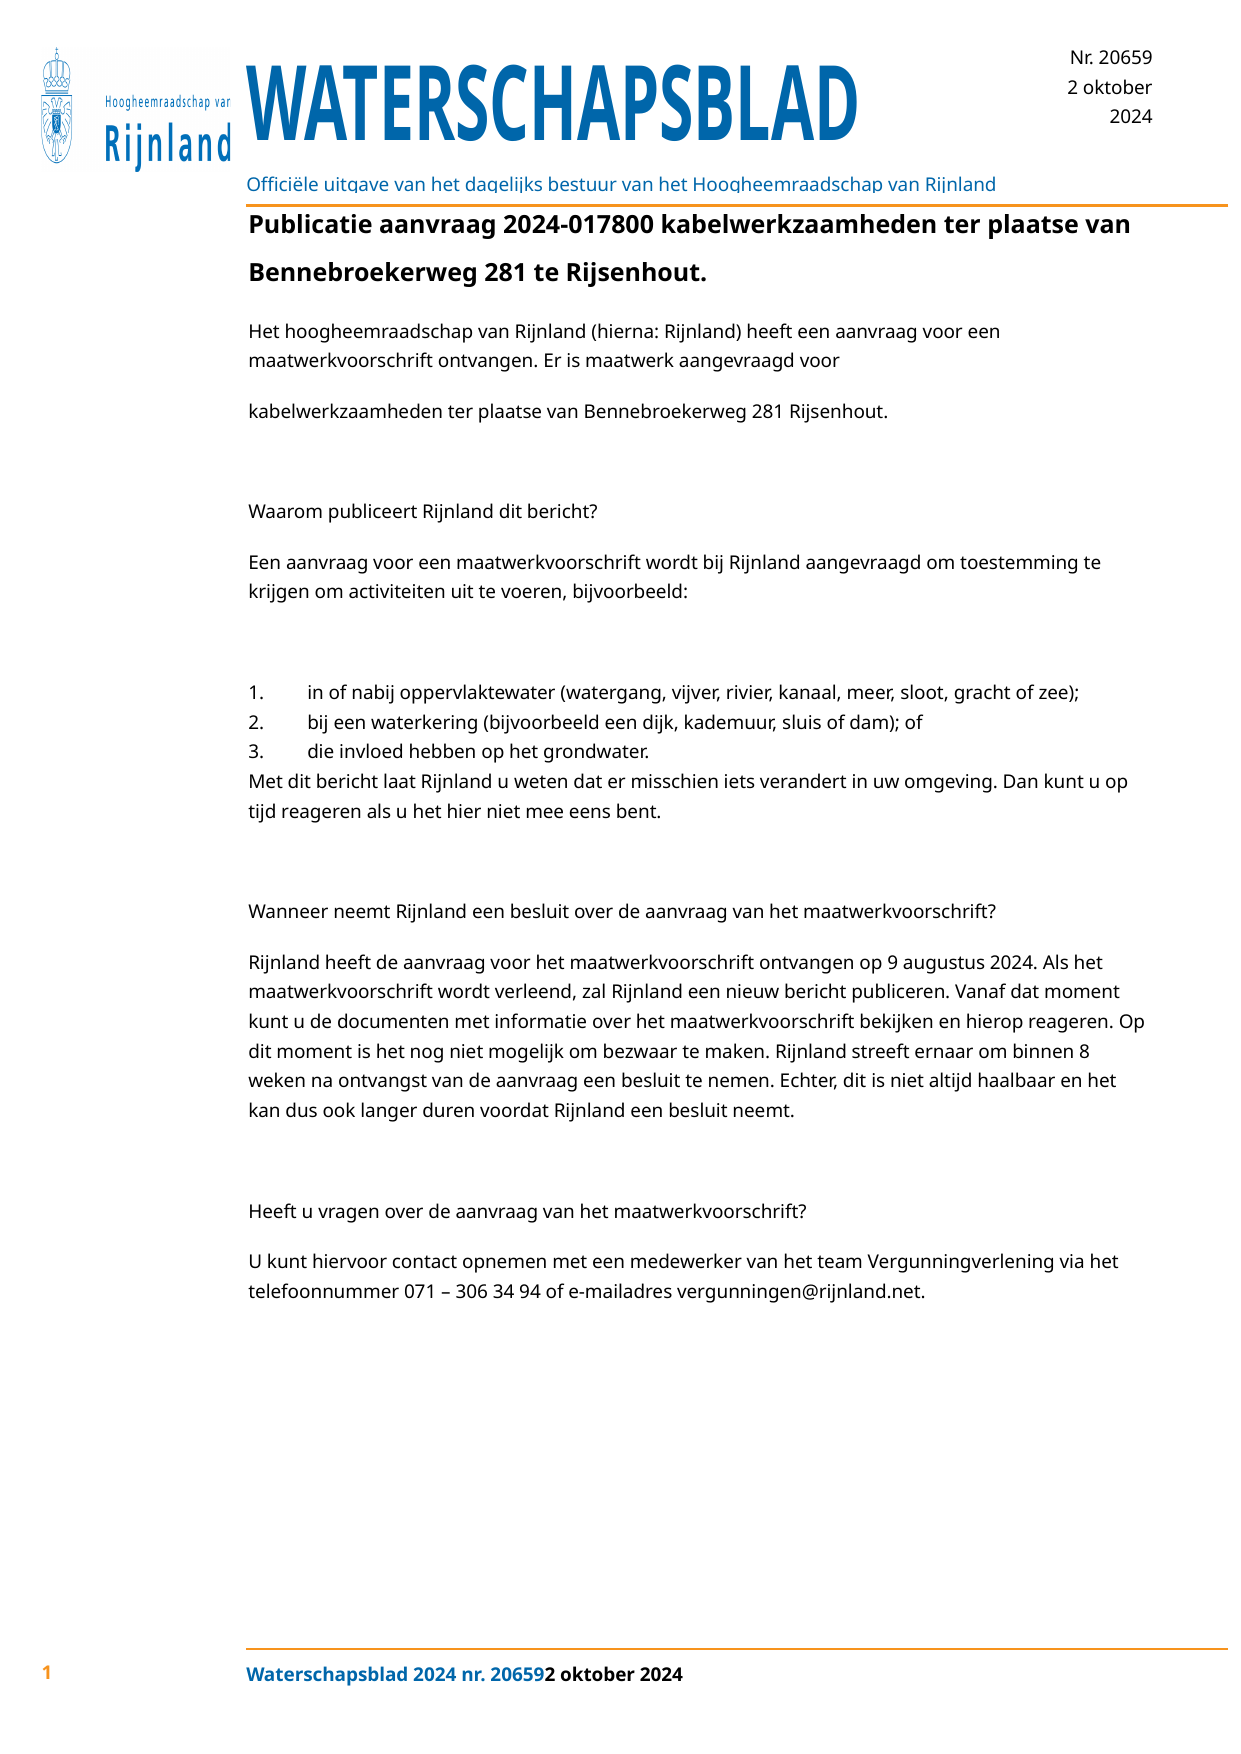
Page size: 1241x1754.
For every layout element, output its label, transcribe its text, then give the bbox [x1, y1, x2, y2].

list die invloed hebben op het grondwater. [248, 739, 1152, 764]
text Rijnland heeft de aanvraag voor het maatwerkvoorschrift ontvangen op 9 augustus 2024. Als het maatwerkvoorschrift wordt verleend, zal Rijnland een nieuw bericht publiceren. Vanaf dat moment kunt u de documenten met informatie over het maatwerkvoorschrift bekijken en hierop reageren. Op dit moment is het nog niet mogelijk om bezwaar te maken. Rijnland streeft ernaar om binnen 8 weken na ontvangst van de aanvraag een besluit te nemen. Echter, dit is niet altijd haalbaar en het kan dus ook langer duren voordat Rijnland een besluit neemt. [248, 949, 1152, 1123]
list in of nabij oppervlaktewater (watergang, vijver, rivier, kanaal, meer, sloot, gracht of zee); [248, 679, 1152, 705]
text Heeft u vragen over de aanvraag van het maatwerkvoorschrift? [248, 1198, 1152, 1224]
text Het hoogheemraadschap van Rijnland (hierna: Rijnland) heeft een aanvraag voor een maatwerkvoorschrift ontvangen. Er is maatwerk aangevraagd voor [248, 318, 1152, 373]
text Publicatie aanvraag 2024-017800 kabelwerkzaamheden ter plaatse van Bennebroekerweg 281 te Rijsenhout. [248, 207, 1152, 288]
text kabelwerkzaamheden ter plaatse van Bennebroekerweg 281 Rijsenhout. [248, 398, 1152, 424]
text Waarom publiceert Rijnland dit bericht? [248, 499, 1152, 524]
list bij een waterkering (bijvoorbeeld een dijk, kademuur, sluis of dam); of [248, 709, 1152, 735]
text U kunt hiervoor contact opnemen met een medewerker van het team Vergunningverlening via het telefoonnummer 071 – 306 34 94 of e-mailadres vergunningen@rijnland.net. [248, 1248, 1152, 1304]
text Met dit bericht laat Rijnland u weten dat er misschien iets verandert in uw omgeving. Dan kunt u op tijd reageren als u het hier niet mee eens bent. [248, 768, 1152, 824]
text Een aanvraag voor een maatwerkvoorschrift wordt bij Rijnland aangevraagd om toestemming te krijgen om activiteiten uit te voeren, bijvoorbeeld: [248, 549, 1152, 604]
text Wanneer neemt Rijnland een besluit over de aanvraag van het maatwerkvoorschrift? [248, 899, 1152, 924]
picture [41, 47, 231, 172]
